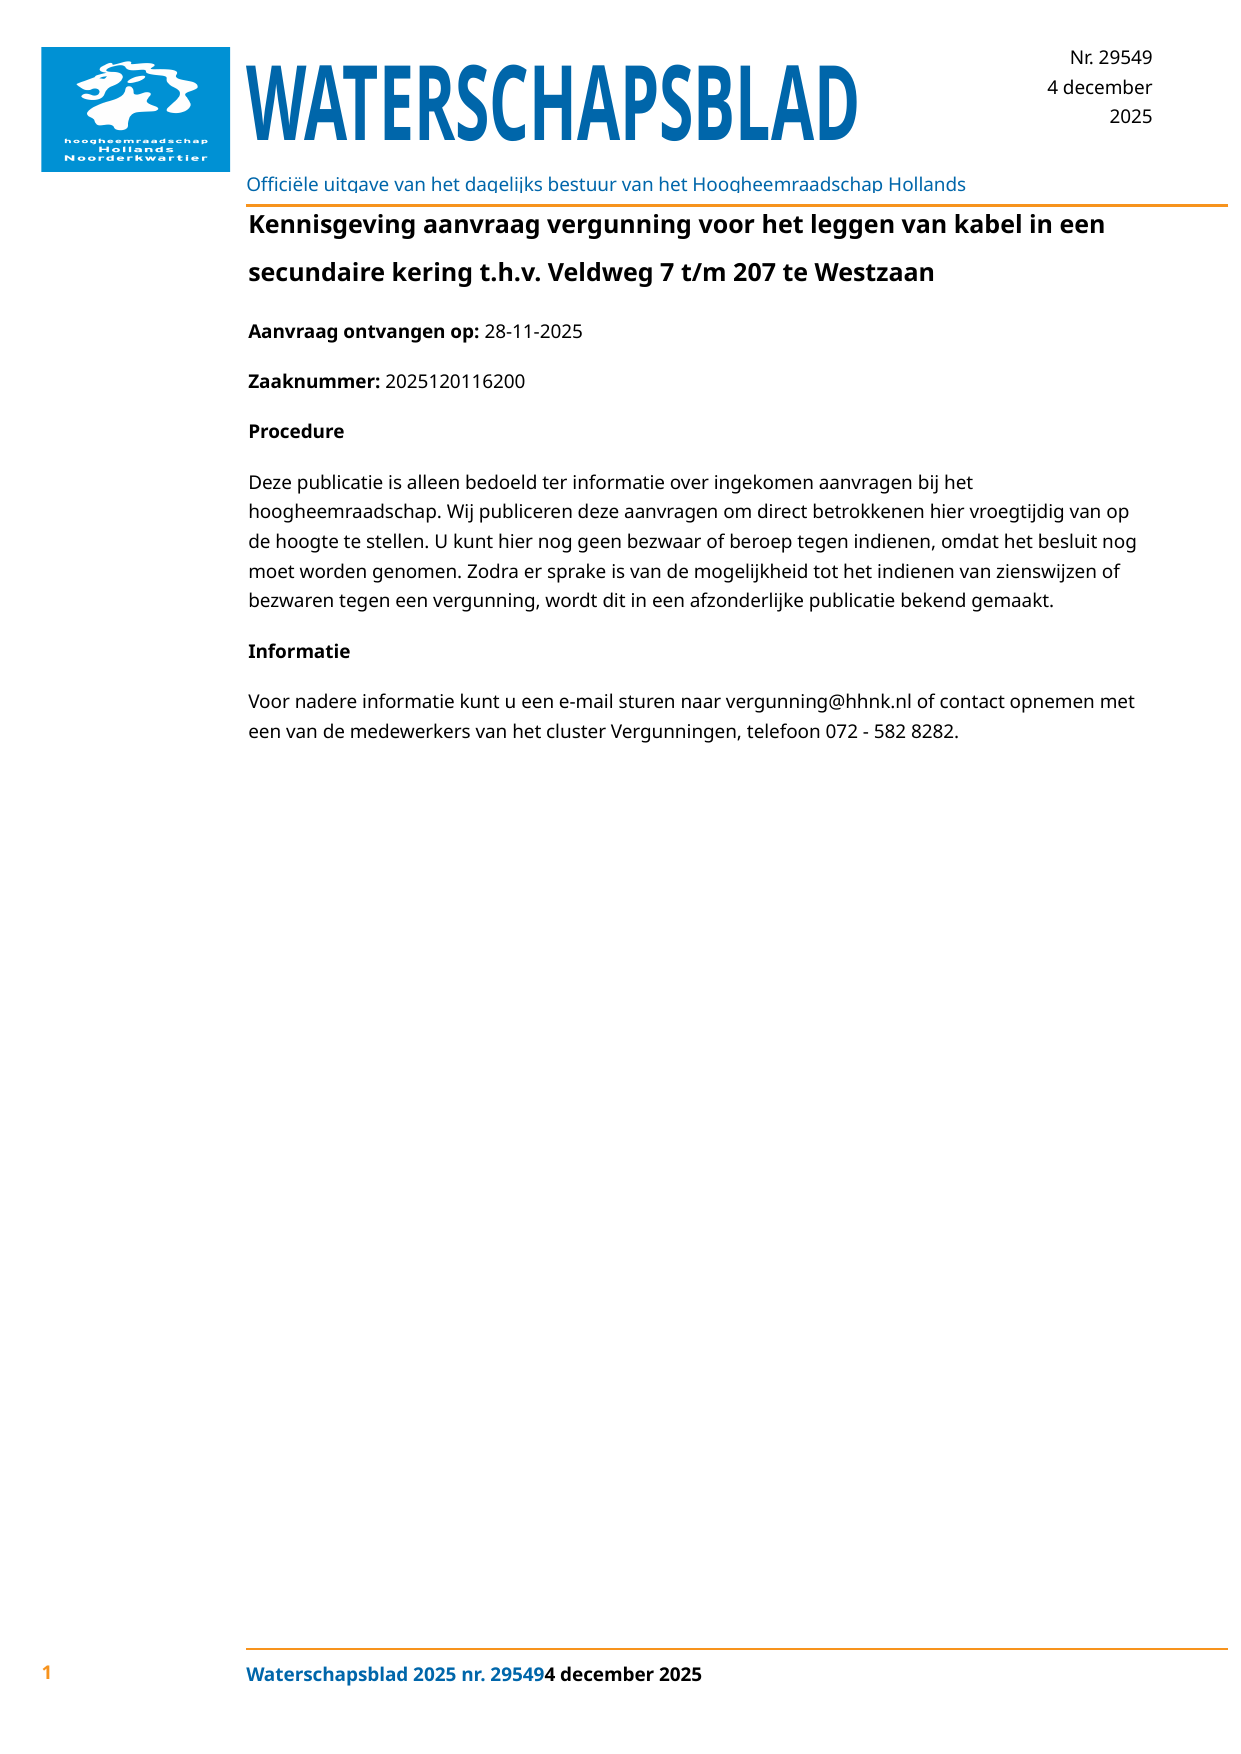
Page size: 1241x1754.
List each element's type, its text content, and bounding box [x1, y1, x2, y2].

text Procedure [248, 419, 1152, 444]
text Zaaknummer: 2025120116200 [248, 368, 1152, 394]
picture [78, 64, 122, 99]
picture [118, 62, 197, 112]
text Aanvraag ontvangen op: 28-11-2025 [248, 318, 1152, 344]
text Deze publicatie is alleen bedoeld ter informatie over ingekomen aanvragen bij het hoogheemraadschap. Wij publiceren deze aanvragen om direct betrokkenen hier vroegtijdig van op de hoogte te stellen. U kunt hier nog geen bezwaar of beroep tegen indienen, omdat het besluit nog moet worden genomen. Zodra er sprake is van de mogelijkheid tot het indienen van zienswijzen of bezwaren tegen een vergunning, wordt dit in een afzonderlijke publicatie bekend gemaakt. [248, 469, 1152, 613]
text Voor nadere informatie kunt u een e-mail sturen naar vergunning@hhnk.nl of contact opnemen met een van de medewerkers van het cluster Vergunningen, telefoon 072 - 582 8282. [248, 688, 1152, 744]
text Kennisgeving aanvraag vergunning voor het leggen van kabel in een secundaire kering t.h.v. Veldweg 7 t/m 207 te Westzaan [248, 207, 1152, 288]
picture [88, 87, 157, 130]
text Informatie [248, 638, 1152, 664]
picture [129, 76, 144, 82]
